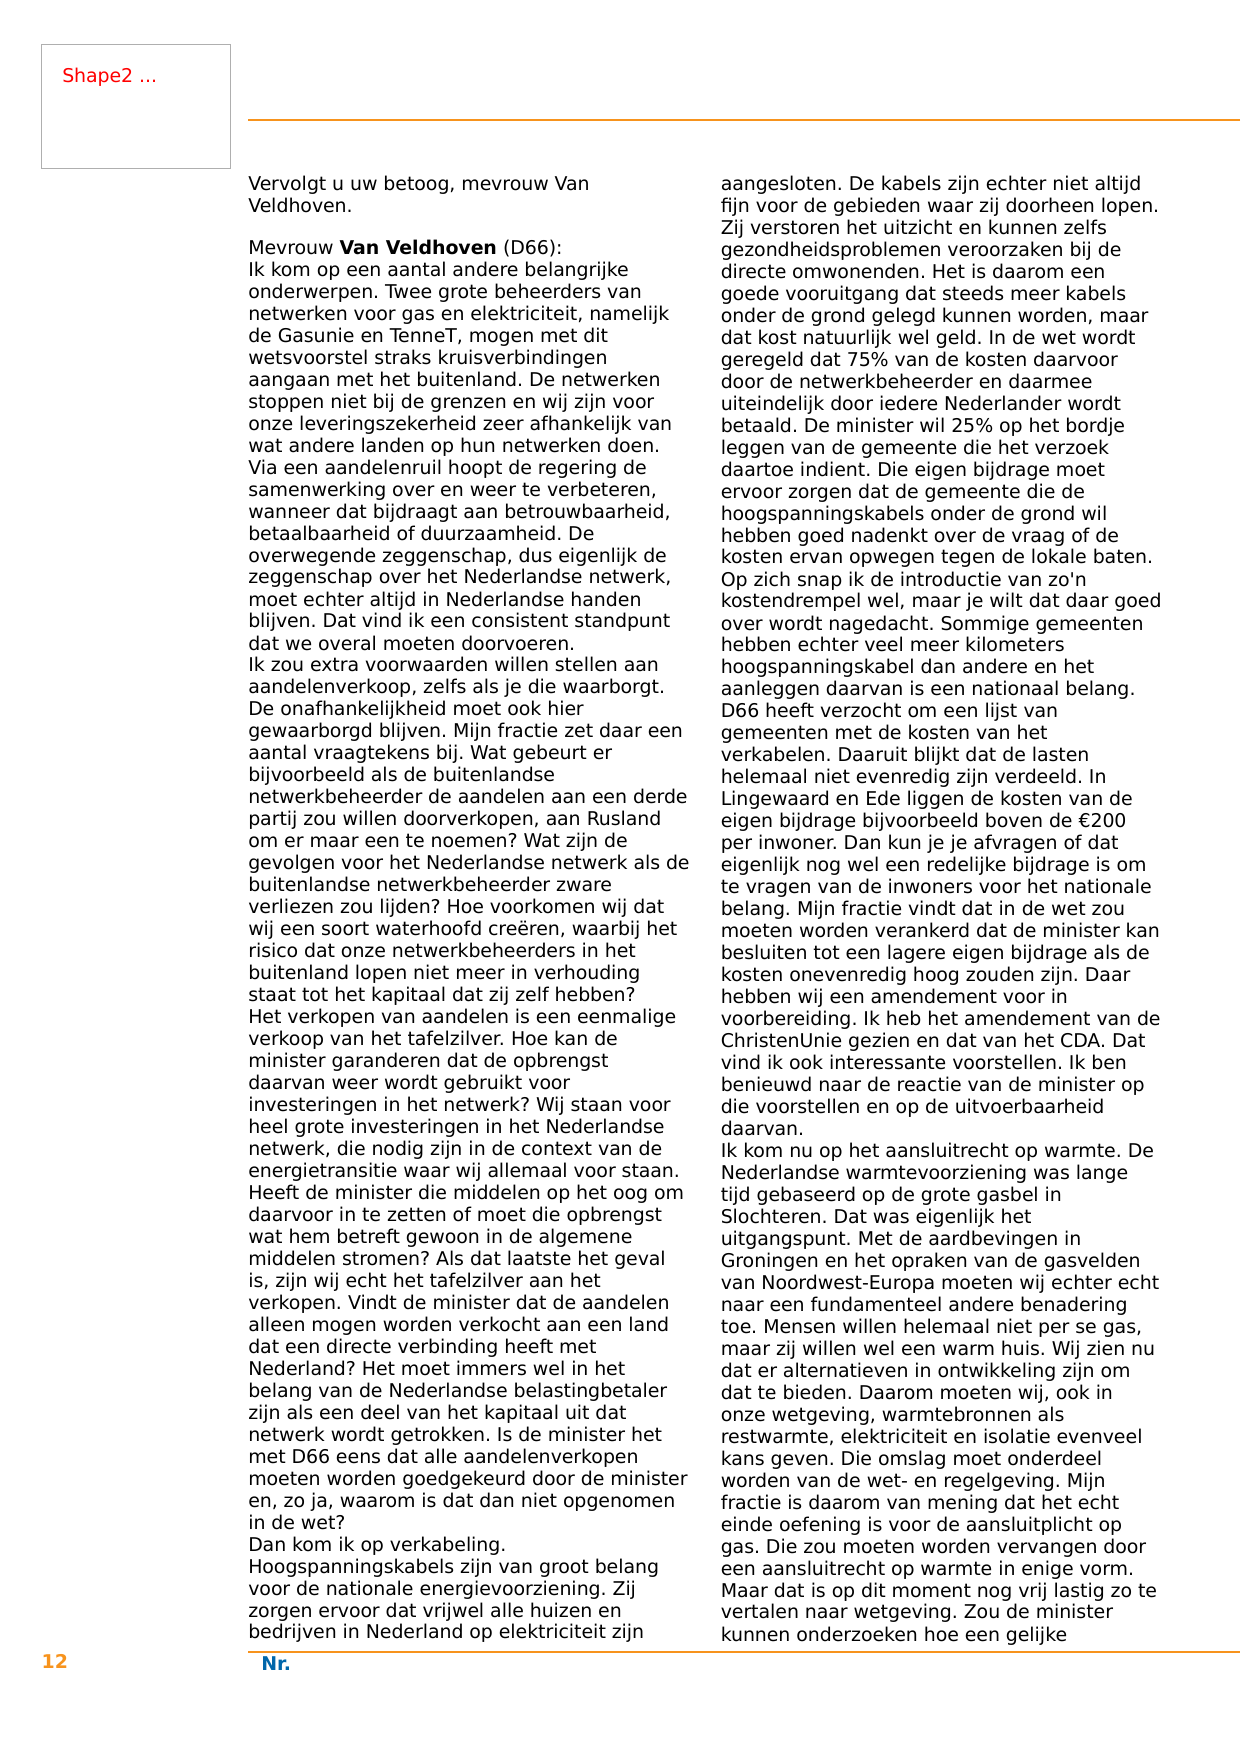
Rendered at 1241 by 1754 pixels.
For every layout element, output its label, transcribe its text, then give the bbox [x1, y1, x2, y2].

text Mevrouw Van Veldhoven (D66): [248, 237, 691, 259]
text Ik kom op een aantal andere belangrijke onderwerpen. Twee grote beheerders van netwerken voor gas en elektriciteit, namelijk de Gasunie en TenneT, mogen met dit wetsvoorstel straks kruisverbindingen aangaan met het buitenland. De netwerken stoppen niet bij de grenzen en wij zijn voor onze leveringszekerheid zeer afhankelijk van wat andere landen op hun netwerken doen. Via een aandelenruil hoopt de regering de samenwerking over en weer te verbeteren, wanneer dat bijdraagt aan betrouwbaarheid, betaalbaarheid of duurzaamheid. De overwegende zeggenschap, dus eigenlijk de zeggenschap over het Nederlandse netwerk, moet echter altijd in Nederlandse handen blijven. Dat vind ik een consistent standpunt dat we overal moeten doorvoeren. [248, 259, 691, 654]
text Op zich snap ik de introductie van zo'n kostendrempel wel, maar je wilt dat daar goed over wordt nagedacht. Sommige gemeenten hebben echter veel meer kilometers hoogspanningskabel dan andere en het aanleggen daarvan is een nationaal belang. D66 heeft verzocht om een lijst van gemeenten met de kosten van het verkabelen. Daaruit blijkt dat de lasten helemaal niet evenredig zijn verdeeld. In Lingewaard en Ede liggen de kosten van de eigen bijdrage bijvoorbeeld boven de €200 per inwoner. Dan kun je je afvragen of dat eigenlijk nog wel een redelijke bijdrage is om te vragen van de inwoners voor het nationale belang. Mijn fractie vindt dat in de wet zou moeten worden verankerd dat de minister kan besluiten tot een lagere eigen bijdrage als de kosten onevenredig hoog zouden zijn. Daar hebben wij een amendement voor in voorbereiding. Ik heb het amendement van de ChristenUnie gezien en dat van het CDA. Dat vind ik ook interessante voorstellen. Ik ben benieuwd naar de reactie van de minister op die voorstellen en op de uitvoerbaarheid daarvan. [721, 568, 1163, 1140]
text Dan kom ik op verkabeling. Hoogspanningskabels zijn van groot belang voor de nationale energievoorziening. Zij zorgen ervoor dat vrijwel alle huizen en bedrijven in Nederland op elektriciteit zijn [248, 1533, 691, 1643]
text aangesloten. De kabels zijn echter niet altijd fijn voor de gebieden waar zij doorheen lopen. Zij verstoren het uitzicht en kunnen zelfs gezondheidsproblemen veroorzaken bij de directe omwonenden. Het is daarom een goede vooruitgang dat steeds meer kabels onder de grond gelegd kunnen worden, maar dat kost natuurlijk wel geld. In de wet wordt geregeld dat 75% van de kosten daarvoor door de netwerkbeheerder en daarmee uiteindelijk door iedere Nederlander wordt betaald. De minister wil 25% op het bordje leggen van de gemeente die het verzoek daartoe indient. Die eigen bijdrage moet ervoor zorgen dat de gemeente die de hoogspanningskabels onder de grond wil hebben goed nadenkt over de vraag of de kosten ervan opwegen tegen de lokale baten. [721, 173, 1163, 568]
text Vervolgt u uw betoog, mevrouw Van Veldhoven. [248, 173, 691, 217]
text Ik zou extra voorwaarden willen stellen aan aandelenverkoop, zelfs als je die waarborgt. De onafhankelijkheid moet ook hier gewaarborgd blijven. Mijn fractie zet daar een aantal vraagtekens bij. Wat gebeurt er bijvoorbeeld als de buitenlandse netwerkbeheerder de aandelen aan een derde partij zou willen doorverkopen, aan Rusland om er maar een te noemen? Wat zijn de gevolgen voor het Nederlandse netwerk als de buitenlandse netwerkbeheerder zware verliezen zou lijden? Hoe voorkomen wij dat wij een soort waterhoofd creëren, waarbij het risico dat onze netwerkbeheerders in het buitenland lopen niet meer in verhouding staat tot het kapitaal dat zij zelf hebben? [248, 654, 691, 1006]
text Ik kom nu op het aansluitrecht op warmte. De Nederlandse warmtevoorziening was lange tijd gebaseerd op de grote gasbel in Slochteren. Dat was eigenlijk het uitgangspunt. Met de aardbevingen in Groningen en het opraken van de gasvelden van Noordwest-Europa moeten wij echter echt naar een fundamenteel andere benadering toe. Mensen willen helemaal niet per se gas, maar zij willen wel een warm huis. Wij zien nu dat er alternatieven in ontwikkeling zijn om dat te bieden. Daarom moeten wij, ook in onze wetgeving, warmtebronnen als restwarmte, elektriciteit en isolatie evenveel kans geven. Die omslag moet onderdeel worden van de wet- en regelgeving. Mijn fractie is daarom van mening dat het echt einde oefening is voor de aansluitplicht op gas. Die zou moeten worden vervangen door een aansluitrecht op warmte in enige vorm. Maar dat is op dit moment nog vrij lastig zo te vertalen naar wetgeving. Zou de minister kunnen onderzoeken hoe een gelijke [721, 1140, 1163, 1645]
text Het verkopen van aandelen is een eenmalige verkoop van het tafelzilver. Hoe kan de minister garanderen dat de opbrengst daarvan weer wordt gebruikt voor investeringen in het netwerk? Wij staan voor heel grote investeringen in het Nederlandse netwerk, die nodig zijn in de context van de energietransitie waar wij allemaal voor staan. Heeft de minister die middelen op het oog om daarvoor in te zetten of moet die opbrengst wat hem betreft gewoon in de algemene middelen stromen? Als dat laatste het geval is, zijn wij echt het tafelzilver aan het verkopen. Vindt de minister dat de aandelen alleen mogen worden verkocht aan een land dat een directe verbinding heeft met Nederland? Het moet immers wel in het belang van de Nederlandse belastingbetaler zijn als een deel van het kapitaal uit dat netwerk wordt getrokken. Is de minister het met D66 eens dat alle aandelenverkopen moeten worden goedgekeurd door de minister en, zo ja, waarom is dat dan niet opgenomen in de wet? [248, 1006, 691, 1533]
